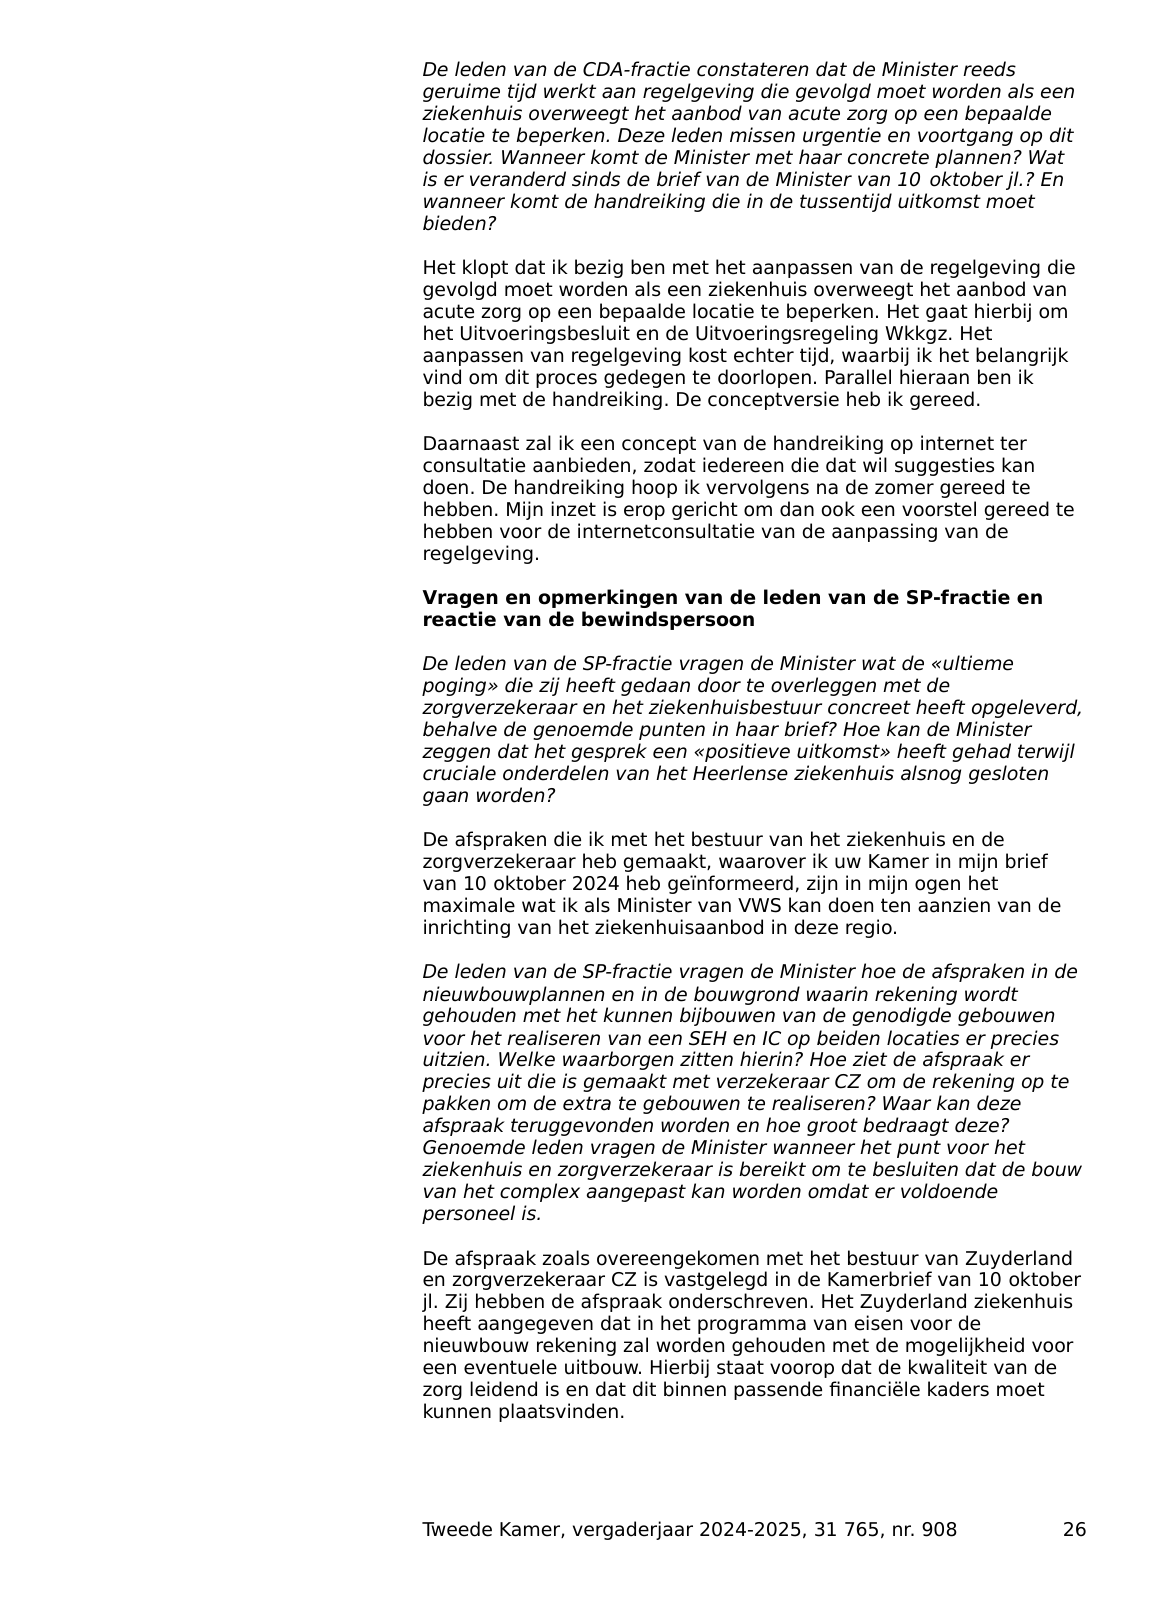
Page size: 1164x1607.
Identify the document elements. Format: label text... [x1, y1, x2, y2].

text Het klopt dat ik bezig ben met het aanpassen van de regelgeving die gevolgd moet worden als een ziekenhuis overweegt het aanbod van acute zorg op een bepaalde locatie te beperken. Het gaat hierbij om het Uitvoeringsbesluit en de Uitvoeringsregeling Wkkgz. Het aanpassen van regelgeving kost echter tijd, waarbij ik het belangrijk vind om dit proces gedegen te doorlopen. Parallel hieraan ben ik bezig met de handreiking. De conceptversie heb ik gereed. [422, 257, 1087, 411]
text De leden van de CDA-fractie constateren dat de Minister reeds geruime tijd werkt aan regelgeving die gevolgd moet worden als een ziekenhuis overweegt het aanbod van acute zorg op een bepaalde locatie te beperken. Deze leden missen urgentie en voortgang op dit dossier. Wanneer komt de Minister met haar concrete plannen? Wat is er veranderd sinds de brief van de Minister van 10 oktober jl.? En wanneer komt de handreiking die in de tussentijd uitkomst moet bieden? [422, 59, 1087, 235]
subtitle Vragen en opmerkingen van de leden van de SP-fractie en reactie van de bewindspersoon [422, 587, 1087, 631]
text Daarnaast zal ik een concept van de handreiking op internet ter consultatie aanbieden, zodat iedereen die dat wil suggesties kan doen. De handreiking hoop ik vervolgens na de zomer gereed te hebben. Mijn inzet is erop gericht om dan ook een voorstel gereed te hebben voor de internetconsultatie van de aanpassing van de regelgeving. [422, 433, 1087, 565]
text De afspraken die ik met het bestuur van het ziekenhuis en de zorgverzekeraar heb gemaakt, waarover ik uw Kamer in mijn brief van 10 oktober 2024 heb geïnformeerd, zijn in mijn ogen het maximale wat ik als Minister van VWS kan doen ten aanzien van de inrichting van het ziekenhuisaanbod in deze regio. [422, 829, 1087, 939]
text De afspraak zoals overeengekomen met het bestuur van Zuyderland en zorgverzekeraar CZ is vastgelegd in de Kamerbrief van 10 oktober jl. Zij hebben de afspraak onderschreven. Het Zuyderland ziekenhuis heeft aangegeven dat in het programma van eisen voor de nieuwbouw rekening zal worden gehouden met de mogelijkheid voor een eventuele uitbouw. Hierbij staat voorop dat de kwaliteit van de zorg leidend is en dat dit binnen passende financiële kaders moet kunnen plaatsvinden. [422, 1247, 1087, 1423]
text De leden van de SP-fractie vragen de Minister wat de «ultieme poging» die zij heeft gedaan door te overleggen met de zorgverzekeraar en het ziekenhuisbestuur concreet heeft opgeleverd, behalve de genoemde punten in haar brief? Hoe kan de Minister zeggen dat het gesprek een «positieve uitkomst» heeft gehad terwijl cruciale onderdelen van het Heerlense ziekenhuis alsnog gesloten gaan worden? [422, 653, 1087, 807]
text De leden van de SP-fractie vragen de Minister hoe de afspraken in de nieuwbouwplannen en in de bouwgrond waarin rekening wordt gehouden met het kunnen bijbouwen van de genodigde gebouwen voor het realiseren van een SEH en IC op beiden locaties er precies uitzien. Welke waarborgen zitten hierin? Hoe ziet de afspraak er precies uit die is gemaakt met verzekeraar CZ om de rekening op te pakken om de extra te gebouwen te realiseren? Waar kan deze afspraak teruggevonden worden en hoe groot bedraagt deze? Genoemde leden vragen de Minister wanneer het punt voor het ziekenhuis en zorgverzekeraar is bereikt om te besluiten dat de bouw van het complex aangepast kan worden omdat er voldoende personeel is. [422, 961, 1087, 1225]
